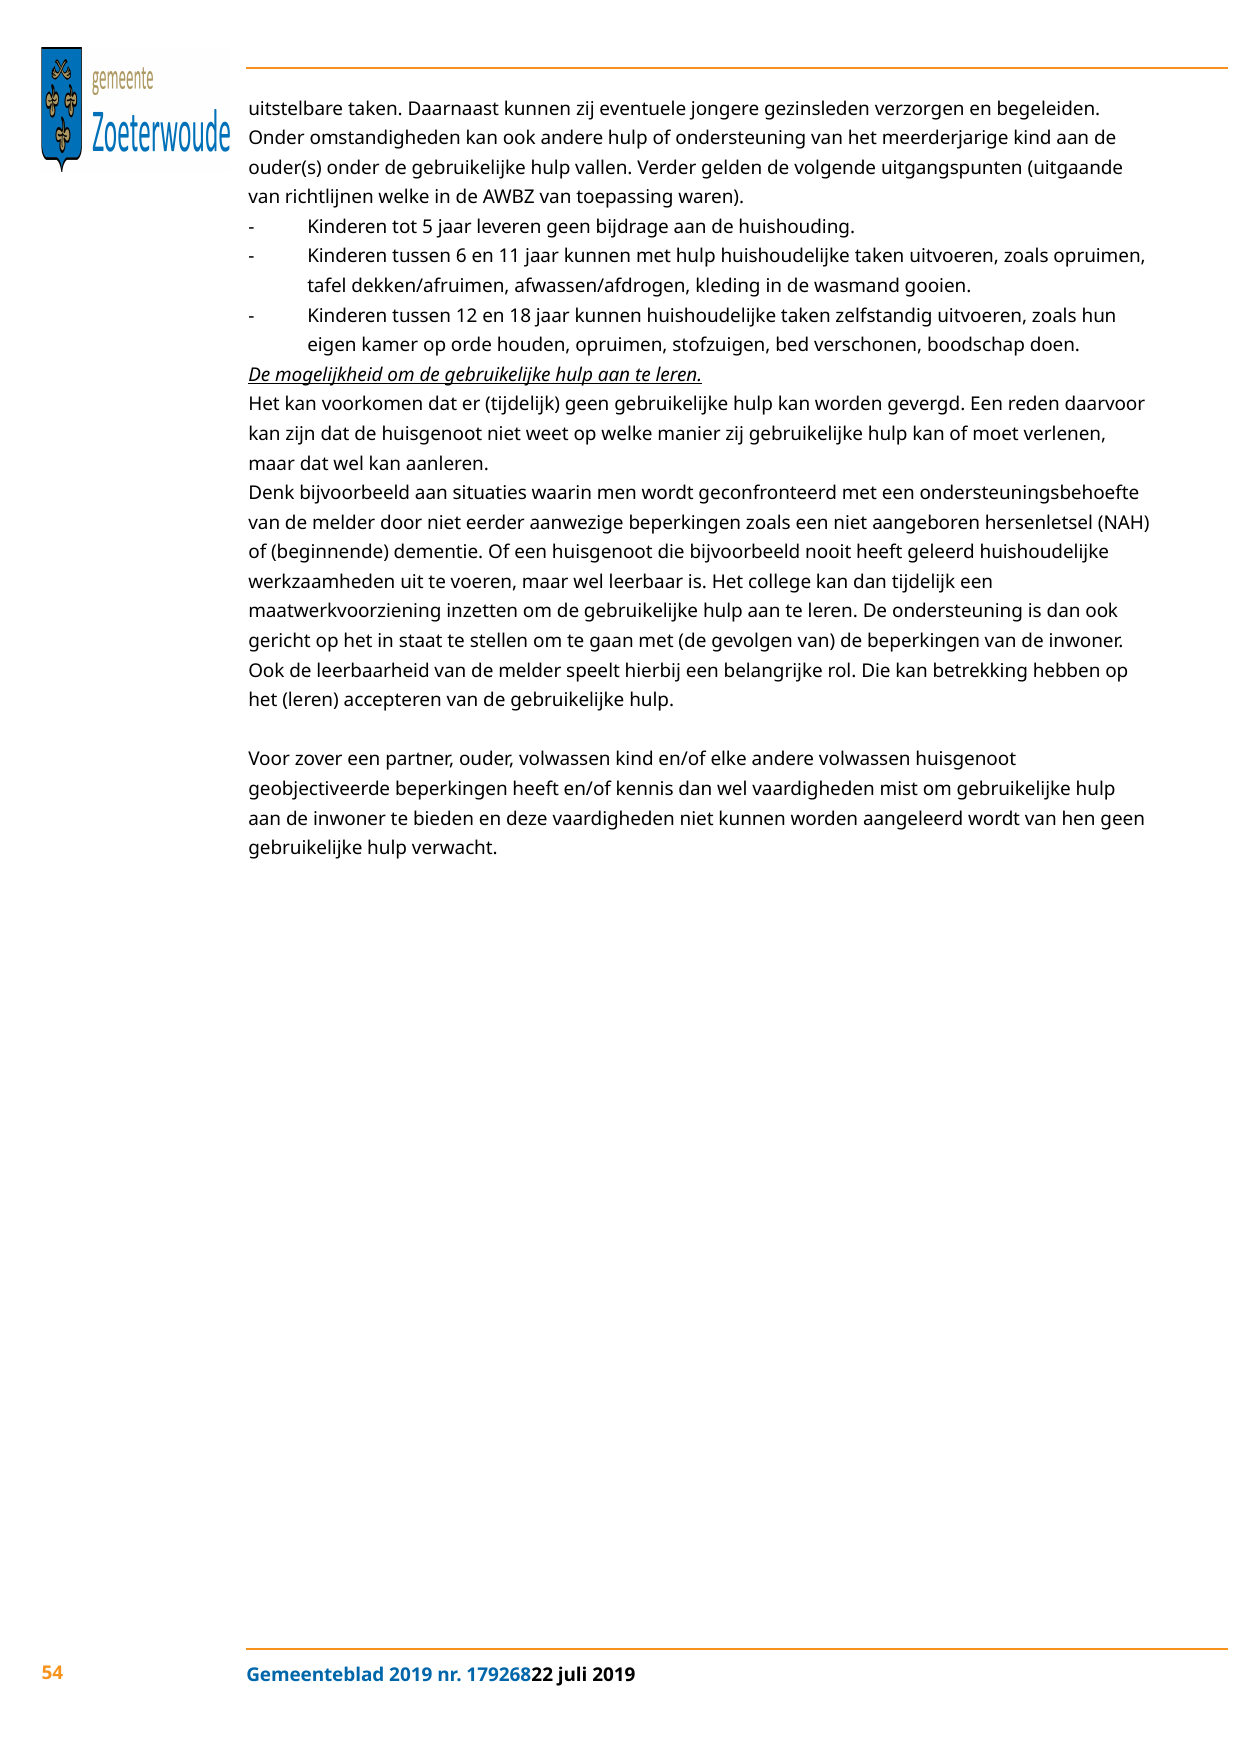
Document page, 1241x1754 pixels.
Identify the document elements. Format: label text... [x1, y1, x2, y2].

list Kinderen tot 5 jaar leveren geen bijdrage aan de huishouding. [248, 213, 1152, 239]
text Voor zover een partner, ouder, volwassen kind en/of elke andere volwassen huisgenoot geobjectiveerde beperkingen heeft en/of kennis dan wel vaardigheden mist om gebruikelijke hulp aan de inwoner te bieden en deze vaardigheden niet kunnen worden aangeleerd wordt van hen geen gebruikelijke hulp verwacht. [248, 746, 1152, 860]
picture [41, 47, 231, 172]
text Denk bijvoorbeeld aan situaties waarin men wordt geconfronteerd met een ondersteuningsbehoefte van de melder door niet eerder aanwezige beperkingen zoals een niet aangeboren hersenletsel (NAH) of (beginnende) dementie. Of een huisgenoot die bijvoorbeeld nooit heeft geleerd huishoudelijke werkzaamheden uit te voeren, maar wel leerbaar is. Het college kan dan tijdelijk een maatwerkvoorziening inzetten om de gebruikelijke hulp aan te leren. De ondersteuning is dan ook gericht op het in staat te stellen om te gaan met (de gevolgen van) de beperkingen van de inwoner. Ook de leerbaarheid van de melder speelt hierbij een belangrijke rol. Die kan betrekking hebben op het (leren) accepteren van de gebruikelijke hulp. [248, 479, 1152, 712]
text Het kan voorkomen dat er (tijdelijk) geen gebruikelijke hulp kan worden gevergd. Een reden daarvoor kan zijn dat de huisgenoot niet weet op welke manier zij gebruikelijke hulp kan of moet verlenen, maar dat wel kan aanleren. [248, 391, 1152, 476]
list Kinderen tussen 6 en 11 jaar kunnen met hulp huishoudelijke taken uitvoeren, zoals opruimen, tafel dekken/afruimen, afwassen/afdrogen, kleding in de wasmand gooien. [248, 243, 1152, 298]
text uitstelbare taken. Daarnaast kunnen zij eventuele jongere gezinsleden verzorgen en begeleiden. Onder omstandigheden kan ook andere hulp of ondersteuning van het meerderjarige kind aan de ouder(s) onder de gebruikelijke hulp vallen. Verder gelden de volgende uitgangspunten (uitgaande van richtlijnen welke in de AWBZ van toepassing waren). [248, 95, 1152, 209]
list Kinderen tussen 12 en 18 jaar kunnen huishoudelijke taken zelfstandig uitvoeren, zoals hun eigen kamer op orde houden, opruimen, stofzuigen, bed verschonen, boodschap doen. [248, 302, 1152, 357]
text De mogelijkheid om de gebruikelijke hulp aan te leren. [248, 361, 1152, 387]
